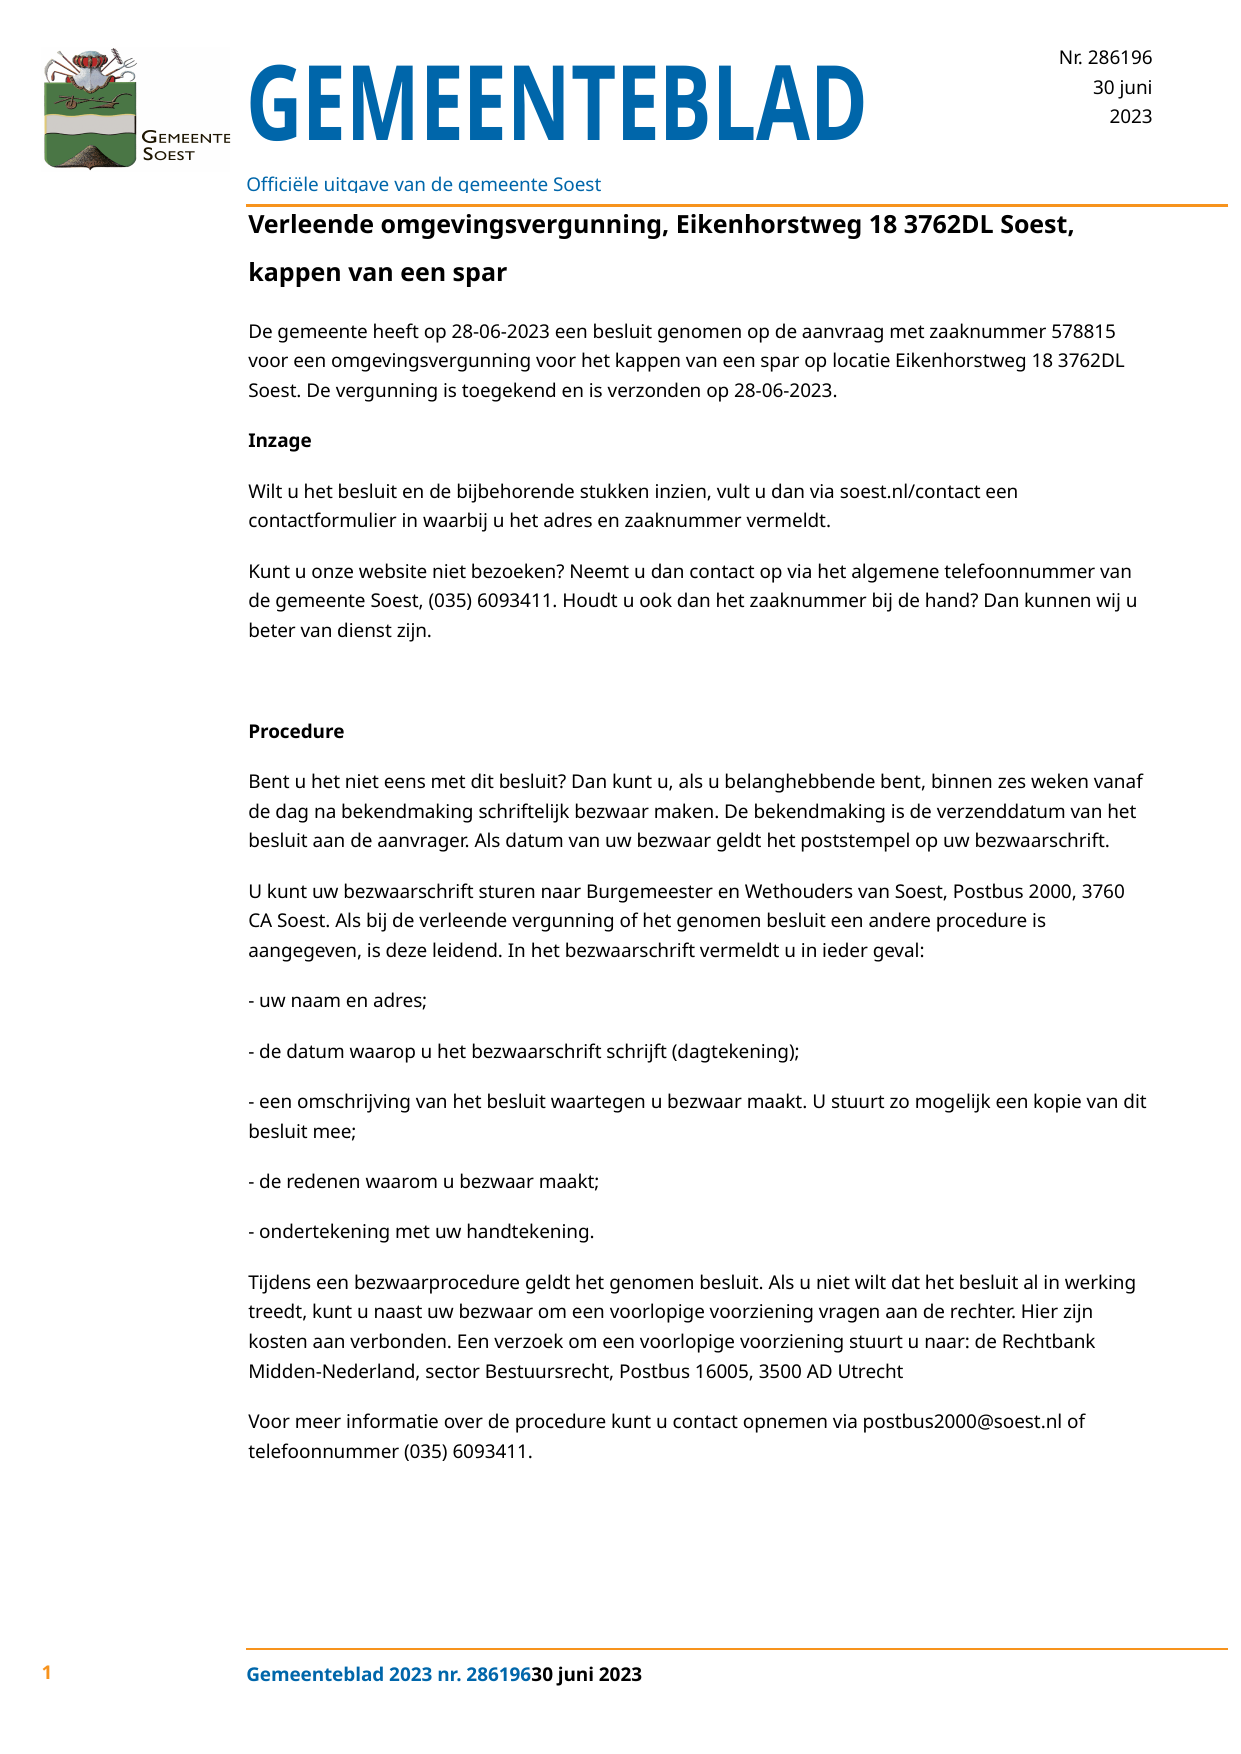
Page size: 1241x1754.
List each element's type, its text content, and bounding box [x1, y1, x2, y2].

text U kunt uw bezwaarschrift sturen naar Burgemeester en Wethouders van Soest, Postbus 2000, 3760 CA Soest. Als bij de verleende vergunning of het genomen besluit een andere procedure is aangegeven, is deze leidend. In het bezwaarschrift vermeldt u in ieder geval: [248, 878, 1152, 963]
text Voor meer informatie over de procedure kunt u contact opnemen via postbus2000@soest.nl of telefoonnummer (035) 6093411. [248, 1408, 1152, 1464]
text - ondertekening met uw handtekening. [248, 1219, 1152, 1244]
text Inzage [248, 427, 1152, 453]
text Bent u het niet eens met dit besluit? Dan kunt u, als u belanghebbende bent, binnen zes weken vanaf de dag na bekendmaking schriftelijk bezwaar maken. De bekendmaking is de verzenddatum van het besluit aan de aanvrager. Als datum van uw bezwaar geldt het poststempel op uw bezwaarschrift. [248, 768, 1152, 853]
text - uw naam en adres; [248, 987, 1152, 1013]
text Tijdens een bezwaarprocedure geldt het genomen besluit. Als u niet wilt dat het besluit al in werking treedt, kunt u naast uw bezwaar om een voorlopige voorziening vragen aan de rechter. Hier zijn kosten aan verbonden. Een verzoek om een voorlopige voorziening stuurt u naar: de Rechtbank Midden-Nederland, sector Bestuursrecht, Postbus 16005, 3500 AD Utrecht [248, 1269, 1152, 1384]
text De gemeente heeft op 28-06-2023 een besluit genomen op de aanvraag met zaaknummer 578815 voor een omgevingsvergunning voor het kappen van een spar op locatie Eikenhorstweg 18 3762DL Soest. De vergunning is toegekend en is verzonden op 28-06-2023. [248, 318, 1152, 403]
text Wilt u het besluit en de bijbehorende stukken inzien, vult u dan via soest.nl/contact een contactformulier in waarbij u het adres en zaaknummer vermeldt. [248, 478, 1152, 533]
text - een omschrijving van het besluit waartegen u bezwaar maakt. U stuurt zo mogelijk een kopie van dit besluit mee; [248, 1088, 1152, 1144]
text - de datum waarop u het bezwaarschrift schrijft (dagtekening); [248, 1038, 1152, 1064]
text Kunt u onze website niet bezoeken? Neemt u dan contact op via het algemene telefoonnummer van de gemeente Soest, (035) 6093411. Houdt u ook dan het zaaknummer bij de hand? Dan kunnen wij u beter van dienst zijn. [248, 558, 1152, 643]
picture [41, 47, 231, 172]
text Verleende omgevingsvergunning, Eikenhorstweg 18 3762DL Soest, kappen van een spar [248, 207, 1152, 288]
text Procedure [248, 718, 1152, 744]
text - de redenen waarom u bezwaar maakt; [248, 1168, 1152, 1194]
